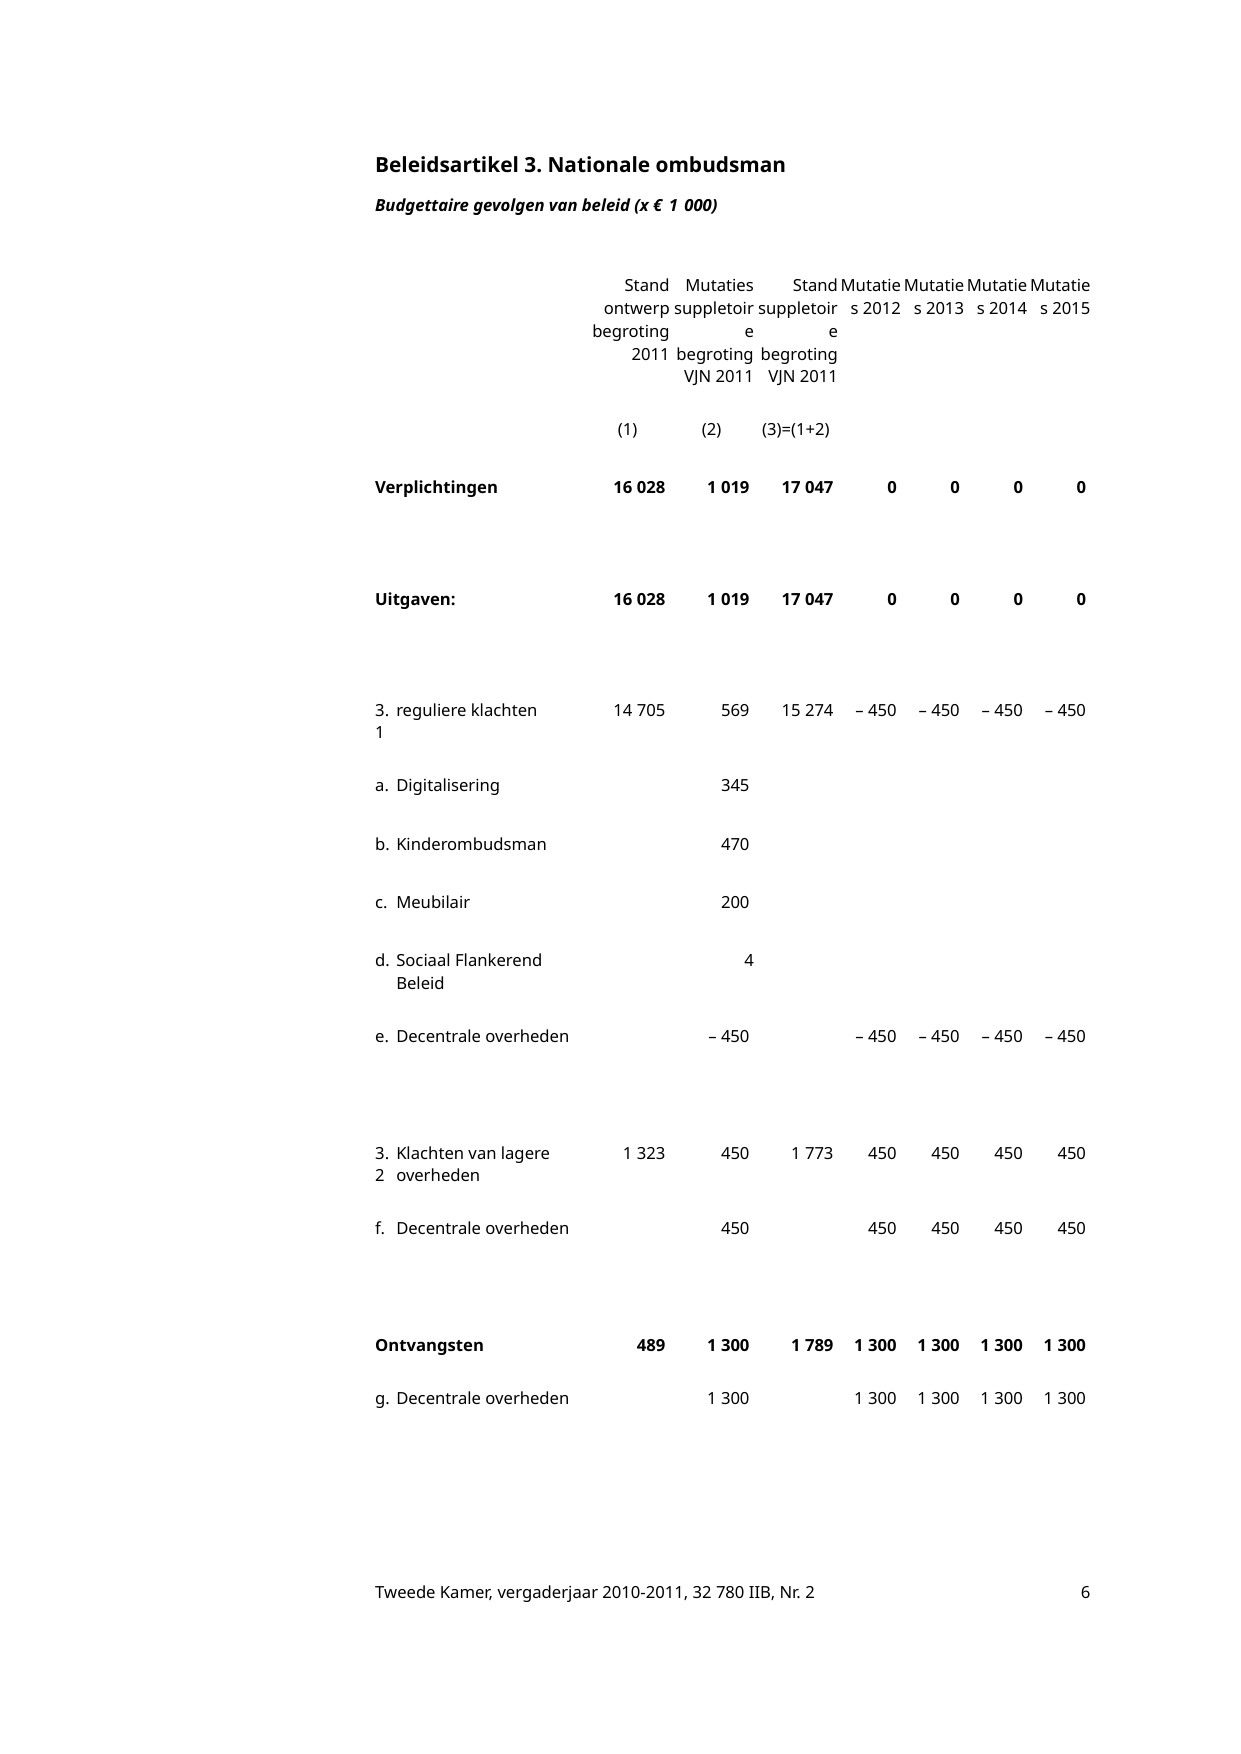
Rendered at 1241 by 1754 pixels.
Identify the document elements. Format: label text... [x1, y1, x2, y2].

table_cell (2) [669, 418, 753, 476]
table_cell [901, 949, 964, 1024]
table_cell 1 789 [754, 1334, 838, 1386]
table_cell [964, 891, 1027, 949]
table_cell 569 [669, 698, 753, 774]
table_cell [585, 1083, 669, 1141]
table_cell [1027, 891, 1090, 949]
table_cell [396, 529, 585, 587]
table_cell 1 019 [669, 587, 753, 640]
table_cell 450 [964, 1217, 1027, 1275]
table_cell 1 773 [754, 1141, 838, 1217]
table_cell [964, 774, 1027, 832]
table_cell 3.2 [375, 1141, 396, 1217]
table_cell [964, 529, 1027, 587]
table_cell [964, 640, 1027, 698]
table_cell – 450 [838, 698, 901, 774]
table_cell a. [375, 774, 396, 832]
table_cell [1027, 640, 1090, 698]
table_cell [964, 832, 1027, 891]
table_cell Decentrale overheden [396, 1025, 585, 1083]
table_cell [396, 418, 585, 476]
table_cell 1 300 [1027, 1334, 1090, 1386]
table_cell [754, 640, 838, 698]
table_cell Uitgaven: [375, 587, 585, 640]
table_cell [585, 1217, 669, 1275]
table_cell [754, 949, 838, 1024]
table_cell – 450 [1027, 1025, 1090, 1083]
table_header Mutaties 2014 [964, 274, 1027, 418]
table_cell e. [375, 1025, 396, 1083]
table_cell [838, 832, 901, 891]
table_cell – 450 [901, 698, 964, 774]
table_cell [838, 1083, 901, 1141]
table_cell [396, 1275, 585, 1334]
table_cell 1 019 [669, 476, 753, 529]
table_cell 345 [669, 774, 753, 832]
table_cell 1 300 [669, 1334, 753, 1386]
table_cell [1027, 418, 1090, 476]
table_cell [1027, 1083, 1090, 1141]
table_cell Sociaal Flankerend Beleid [396, 949, 585, 1024]
table_cell 1 300 [838, 1334, 901, 1386]
table_cell 1 300 [669, 1386, 753, 1445]
table_cell [901, 529, 964, 587]
table_cell [585, 529, 669, 587]
table_cell Digitalisering [396, 774, 585, 832]
table_cell 450 [838, 1141, 901, 1217]
table_header [375, 274, 396, 418]
table_cell 1 300 [901, 1334, 964, 1386]
table_cell [901, 774, 964, 832]
table_cell Kinderombudsman [396, 832, 585, 891]
table_cell d. [375, 949, 396, 1024]
table_cell [838, 418, 901, 476]
table_cell 450 [964, 1141, 1027, 1217]
table_cell [396, 1083, 585, 1141]
table_cell 0 [901, 587, 964, 640]
table_cell 489 [585, 1334, 669, 1386]
table_cell [901, 418, 964, 476]
table_cell 16 028 [585, 587, 669, 640]
table_cell [375, 529, 396, 587]
table_cell 0 [964, 587, 1027, 640]
table_cell [838, 529, 901, 587]
table_cell [964, 1275, 1027, 1334]
table_cell [375, 1083, 396, 1141]
table_cell [1027, 529, 1090, 587]
table_cell 200 [669, 891, 753, 949]
table_cell 17 047 [754, 587, 838, 640]
table_cell [838, 774, 901, 832]
table_cell 450 [669, 1141, 753, 1217]
table_cell b. [375, 832, 396, 891]
table_cell (1) [585, 418, 669, 476]
table_cell 3.1 [375, 698, 396, 774]
table_cell [1027, 774, 1090, 832]
table_cell [901, 640, 964, 698]
table_cell [754, 1386, 838, 1445]
table_cell 0 [964, 476, 1027, 529]
table_cell [901, 891, 964, 949]
table_cell 450 [1027, 1217, 1090, 1275]
table_cell 0 [838, 476, 901, 529]
table_cell [838, 640, 901, 698]
table_cell 0 [1027, 476, 1090, 529]
table_header Stand ontwerp begroting 2011 [585, 274, 669, 418]
table_cell – 450 [1027, 698, 1090, 774]
table_cell 0 [1027, 587, 1090, 640]
table_cell [754, 1025, 838, 1083]
table_cell [375, 1275, 396, 1334]
table_cell Klachten van lagere overheden [396, 1141, 585, 1217]
table_cell 1 300 [964, 1386, 1027, 1445]
table_cell [585, 1025, 669, 1083]
table_cell – 450 [901, 1025, 964, 1083]
table_cell [669, 529, 753, 587]
table_cell [396, 640, 585, 698]
table_cell reguliere klachten [396, 698, 585, 774]
table_cell – 450 [964, 698, 1027, 774]
table_cell [838, 891, 901, 949]
table_header Stand suppletoire begroting VJN 2011 [754, 274, 838, 418]
table_cell 450 [901, 1141, 964, 1217]
table_cell [585, 949, 669, 1024]
table_cell f. [375, 1217, 396, 1275]
table_cell [669, 1083, 753, 1141]
table_cell [838, 949, 901, 1024]
table_cell [375, 418, 396, 476]
table_cell [754, 529, 838, 587]
table_cell 470 [669, 832, 753, 891]
table_cell – 450 [964, 1025, 1027, 1083]
table_cell c. [375, 891, 396, 949]
table_cell 16 028 [585, 476, 669, 529]
table_cell 0 [838, 587, 901, 640]
table_cell Meubilair [396, 891, 585, 949]
table_cell 1 300 [838, 1386, 901, 1445]
table_cell 450 [669, 1217, 753, 1275]
table_cell 17 047 [754, 476, 838, 529]
table_cell [754, 832, 838, 891]
table_cell 0 [901, 476, 964, 529]
table_cell 14 705 [585, 698, 669, 774]
table_cell [1027, 949, 1090, 1024]
table_cell 4 [669, 949, 753, 1024]
table_cell 15 274 [754, 698, 838, 774]
table_header Mutaties 2012 [838, 274, 901, 418]
table_cell [669, 640, 753, 698]
table_cell [838, 1275, 901, 1334]
table_cell [669, 1275, 753, 1334]
table_cell [964, 1083, 1027, 1141]
table_cell [901, 1275, 964, 1334]
table_cell [901, 1083, 964, 1141]
table_cell 1 300 [901, 1386, 964, 1445]
table_cell 450 [838, 1217, 901, 1275]
table_cell [754, 891, 838, 949]
table_cell 450 [1027, 1141, 1090, 1217]
table_cell Ontvangsten [375, 1334, 585, 1386]
table_cell 1 300 [964, 1334, 1027, 1386]
table_cell [754, 1217, 838, 1275]
table_header Mutaties 2013 [901, 274, 964, 418]
table_header [396, 274, 585, 418]
table_cell Decentrale overheden [396, 1217, 585, 1275]
table_cell 450 [901, 1217, 964, 1275]
table_cell [1027, 832, 1090, 891]
table_cell [754, 774, 838, 832]
table_cell Verplichtingen [375, 476, 585, 529]
table_cell [1027, 1275, 1090, 1334]
table_cell Decentrale overheden [396, 1386, 585, 1445]
table_cell [585, 774, 669, 832]
table_cell – 450 [838, 1025, 901, 1083]
table_cell 1 323 [585, 1141, 669, 1217]
table_cell [754, 1083, 838, 1141]
table_header Mutaties 2015 [1027, 274, 1090, 418]
table_cell [585, 891, 669, 949]
table_cell [585, 640, 669, 698]
table_cell [585, 832, 669, 891]
table_cell [585, 1386, 669, 1445]
table_cell [964, 949, 1027, 1024]
table_cell [964, 418, 1027, 476]
table_cell [375, 640, 396, 698]
table_header Mutaties suppletoire begroting VJN 2011 [669, 274, 753, 418]
table_cell [585, 1275, 669, 1334]
table_cell (3)=(1+2) [754, 418, 838, 476]
table_cell g. [375, 1386, 396, 1445]
table_cell 1 300 [1027, 1386, 1090, 1445]
table_cell [754, 1275, 838, 1334]
table_cell – 450 [669, 1025, 753, 1083]
text Beleidsartikel 3. Nationale ombudsman [375, 150, 1090, 178]
table_cell [901, 832, 964, 891]
text Budgettaire gevolgen van beleid (x € 1 000) [375, 193, 1090, 216]
